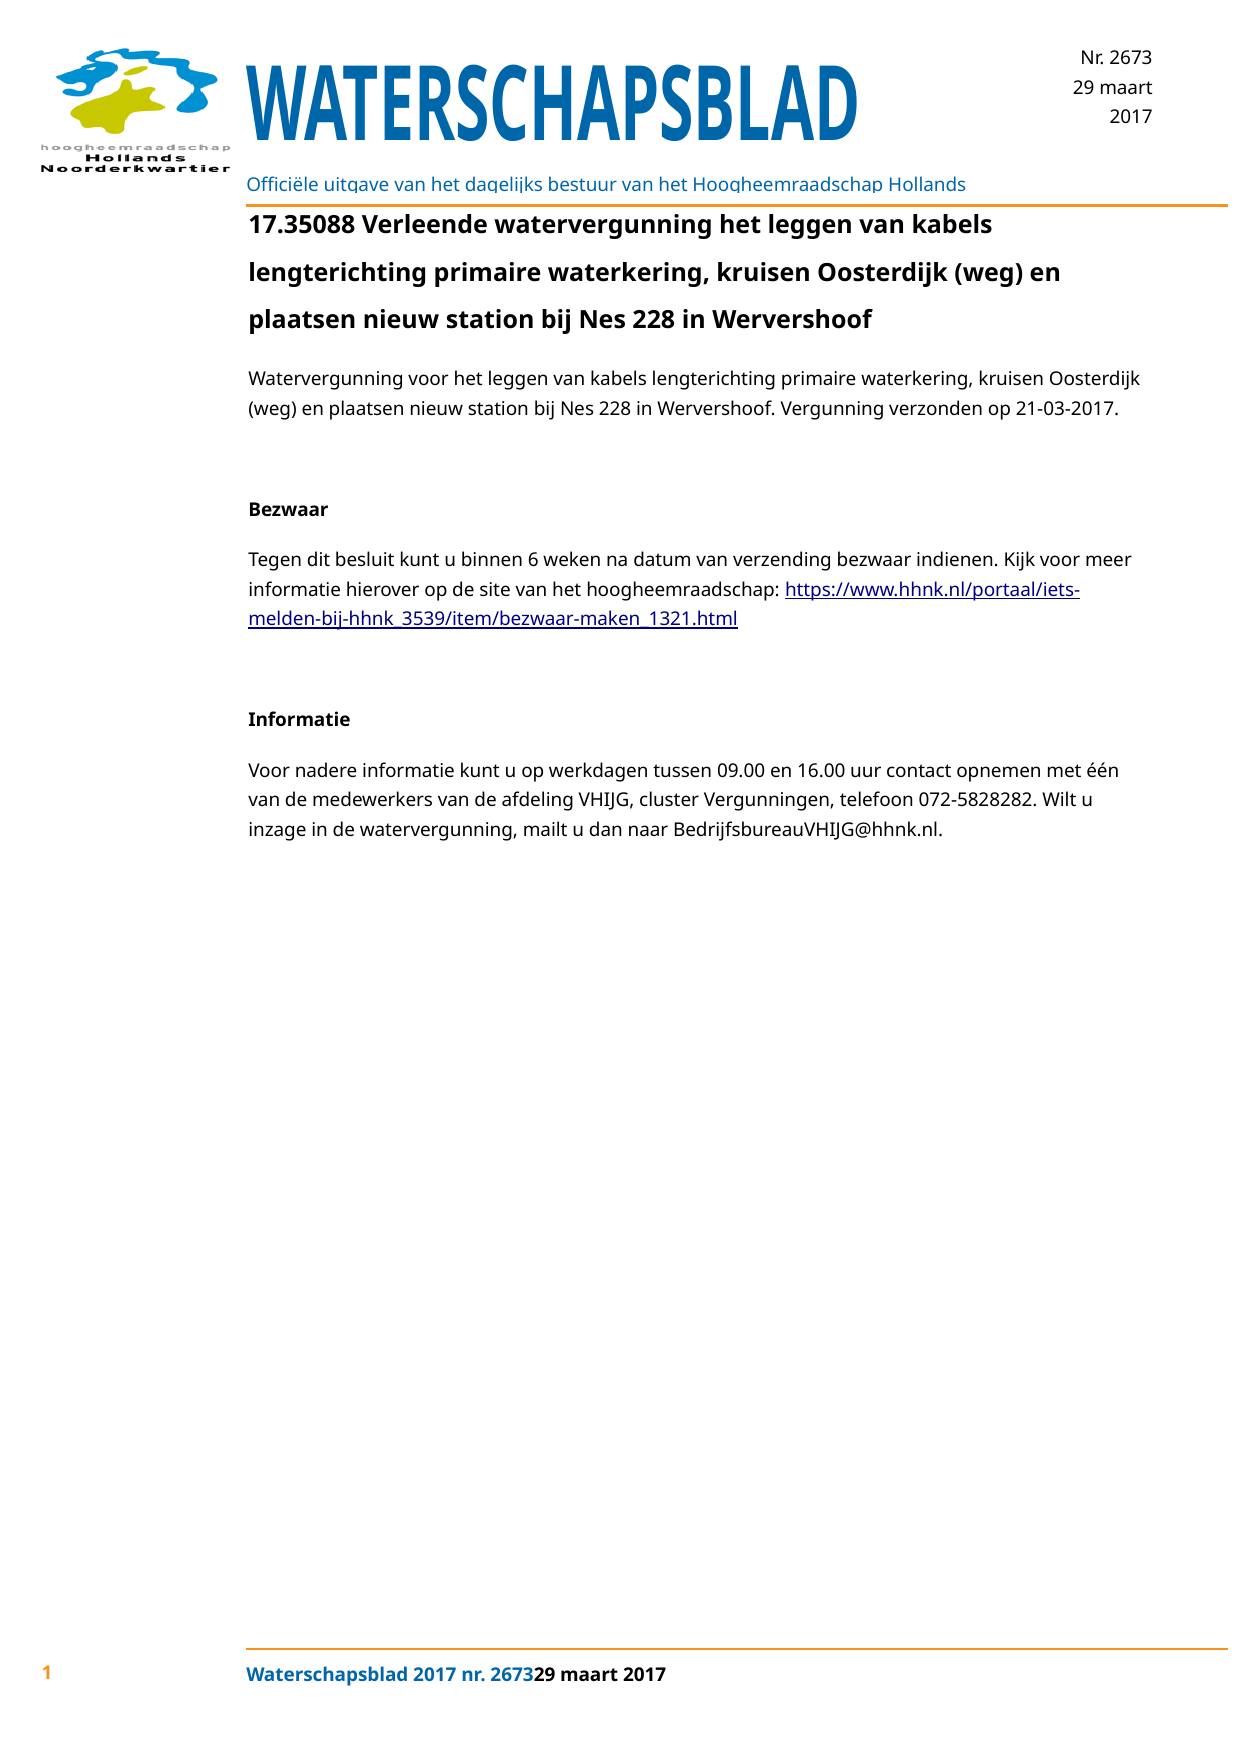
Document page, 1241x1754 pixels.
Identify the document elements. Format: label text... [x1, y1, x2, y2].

picture [41, 47, 231, 172]
text Watervergunning voor het leggen van kabels lengterichting primaire waterkering, kruisen Oosterdijk (weg) en plaatsen nieuw station bij Nes 228 in Wervershoof. Vergunning verzonden op 21-03-2017. [248, 366, 1152, 421]
text Voor nadere informatie kunt u op werkdagen tussen 09.00 en 16.00 uur contact opnemen met één van de medewerkers van de afdeling VHIJG, cluster Vergunningen, telefoon 072-5828282. Wilt u inzage in de watervergunning, mailt u dan naar BedrijfsbureauVHIJG@hhnk.nl. [248, 757, 1152, 842]
text 17.35088 Verleende watervergunning het leggen van kabels lengterichting primaire waterkering, kruisen Oosterdijk (weg) en plaatsen nieuw station bij Nes 228 in Wervershoof [248, 207, 1152, 336]
text Informatie [248, 706, 1152, 732]
text Tegen dit besluit kunt u binnen 6 weken na datum van verzending bezwaar indienen. Kijk voor meer informatie hierover op de site van het hoogheemraadschap: https://www.hhnk.nl/portaal/iets-melden-bij-hhnk_3539/item/bezwaar-maken_1321.html [248, 546, 1152, 631]
text Bezwaar [248, 496, 1152, 522]
